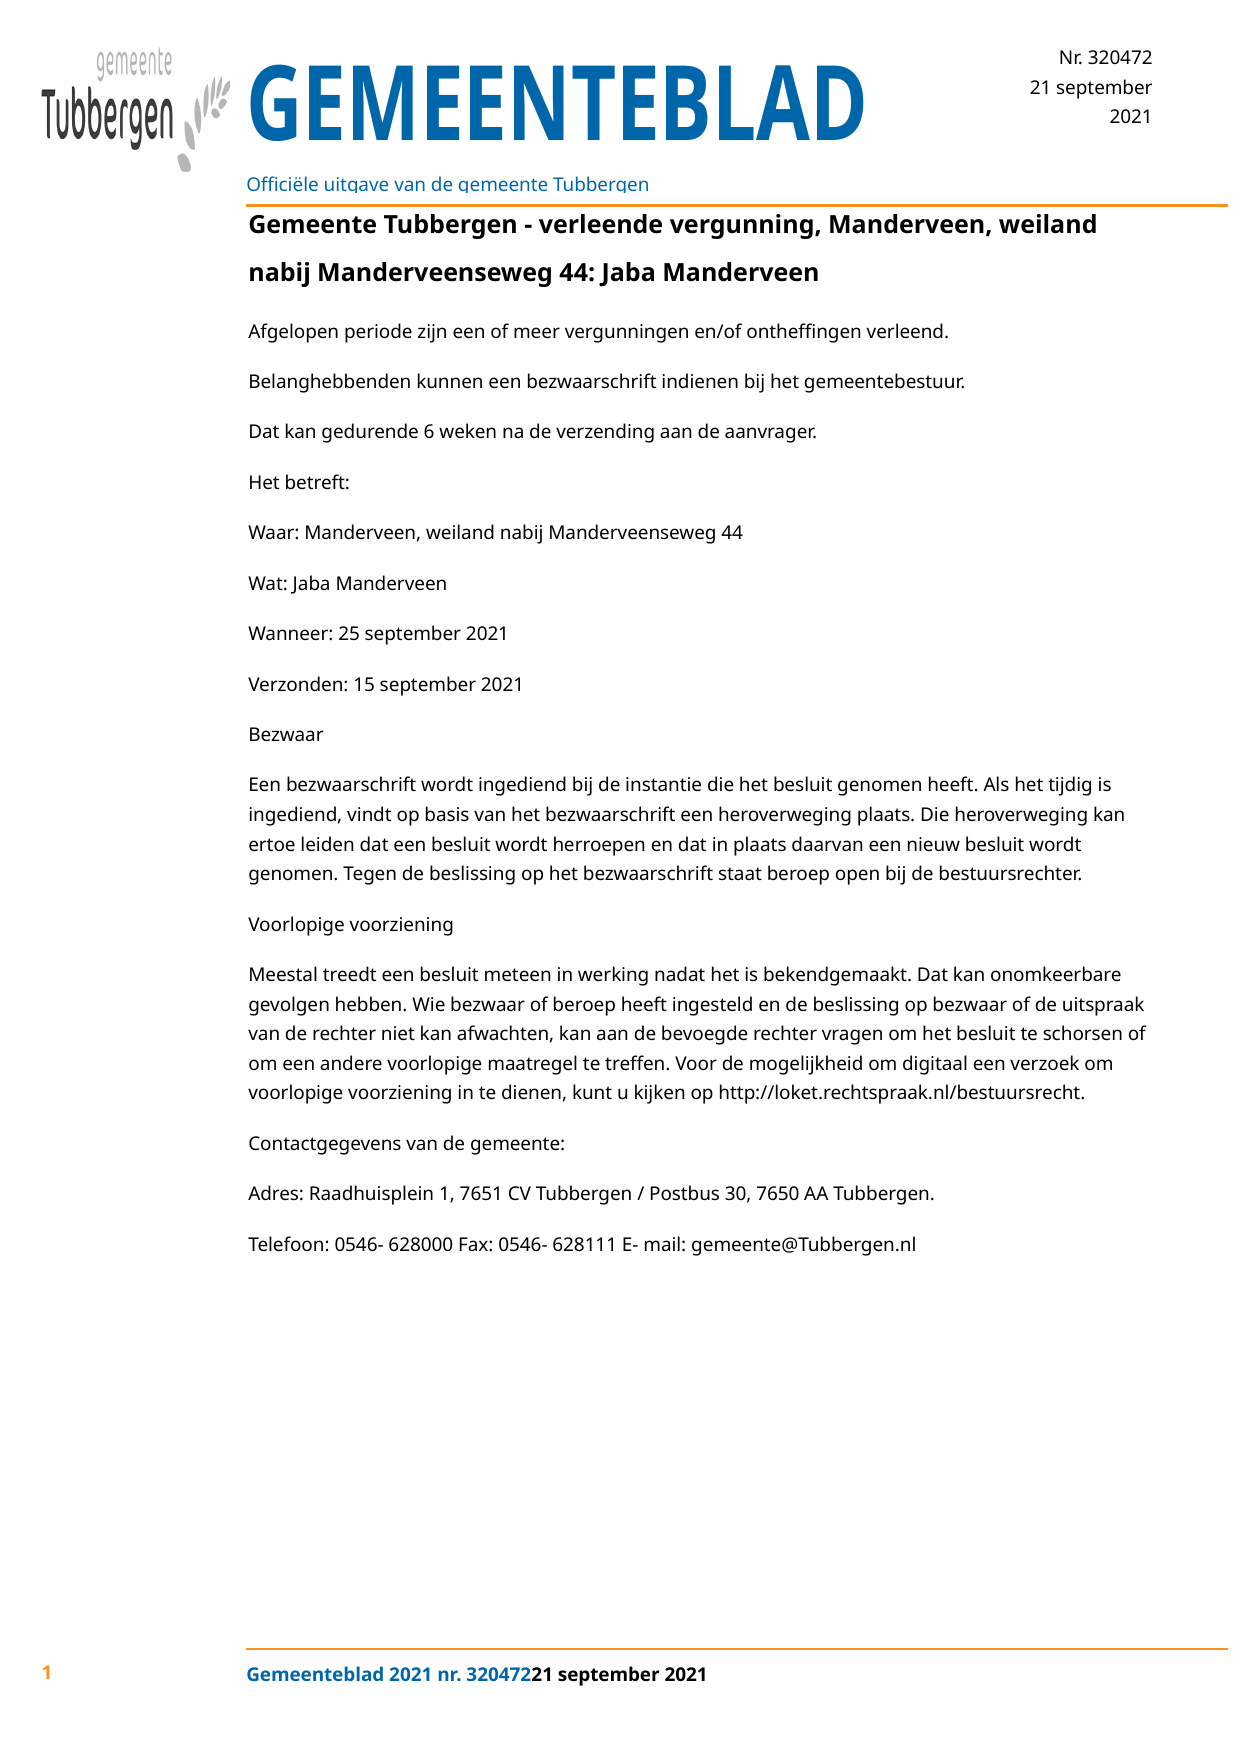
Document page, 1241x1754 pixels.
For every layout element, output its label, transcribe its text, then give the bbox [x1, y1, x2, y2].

text Dat kan gedurende 6 weken na de verzending aan de aanvrager. [248, 419, 1152, 444]
text Adres: Raadhuisplein 1, 7651 CV Tubbergen / Postbus 30, 7650 AA Tubbergen. [248, 1180, 1152, 1206]
text Meestal treedt een besluit meteen in werking nadat het is bekendgemaakt. Dat kan onomkeerbare gevolgen hebben. Wie bezwaar of beroep heeft ingesteld en de beslissing op bezwaar of de uitspraak van de rechter niet kan afwachten, kan aan de bevoegde rechter vragen om het besluit te schorsen of om een andere voorlopige maatregel te treffen. Voor de mogelijkheid om digitaal een verzoek om voorlopige voorziening in te dienen, kunt u kijken op http://loket.rechtspraak.nl/bestuursrecht. [248, 961, 1152, 1105]
text Afgelopen periode zijn een of meer vergunningen en/of ontheffingen verleend. [248, 318, 1152, 344]
text Het betreft: [248, 469, 1152, 495]
text Een bezwaarschrift wordt ingediend bij de instantie die het besluit genomen heeft. Als het tijdig is ingediend, vindt op basis van het bezwaarschrift een heroverweging plaats. Die heroverweging kan ertoe leiden dat een besluit wordt herroepen en dat in plaats daarvan een nieuw besluit wordt genomen. Tegen de beslissing op het bezwaarschrift staat beroep open bij de bestuursrechter. [248, 772, 1152, 886]
text Belanghebbenden kunnen een bezwaarschrift indienen bij het gemeentebestuur. [248, 368, 1152, 394]
text Verzonden: 15 september 2021 [248, 671, 1152, 697]
text Bezwaar [248, 721, 1152, 747]
text Contactgegevens van de gemeente: [248, 1130, 1152, 1156]
text Telefoon: 0546- 628000 Fax: 0546- 628111 E- mail: gemeente@Tubbergen.nl [248, 1231, 1152, 1257]
text Voorlopige voorziening [248, 911, 1152, 937]
text Wanneer: 25 september 2021 [248, 620, 1152, 646]
text Gemeente Tubbergen - verleende vergunning, Manderveen, weiland nabij Manderveenseweg 44: Jaba Manderveen [248, 207, 1152, 288]
picture [41, 47, 231, 172]
text Wat: Jaba Manderveen [248, 570, 1152, 596]
text Waar: Manderveen, weiland nabij Manderveenseweg 44 [248, 519, 1152, 545]
